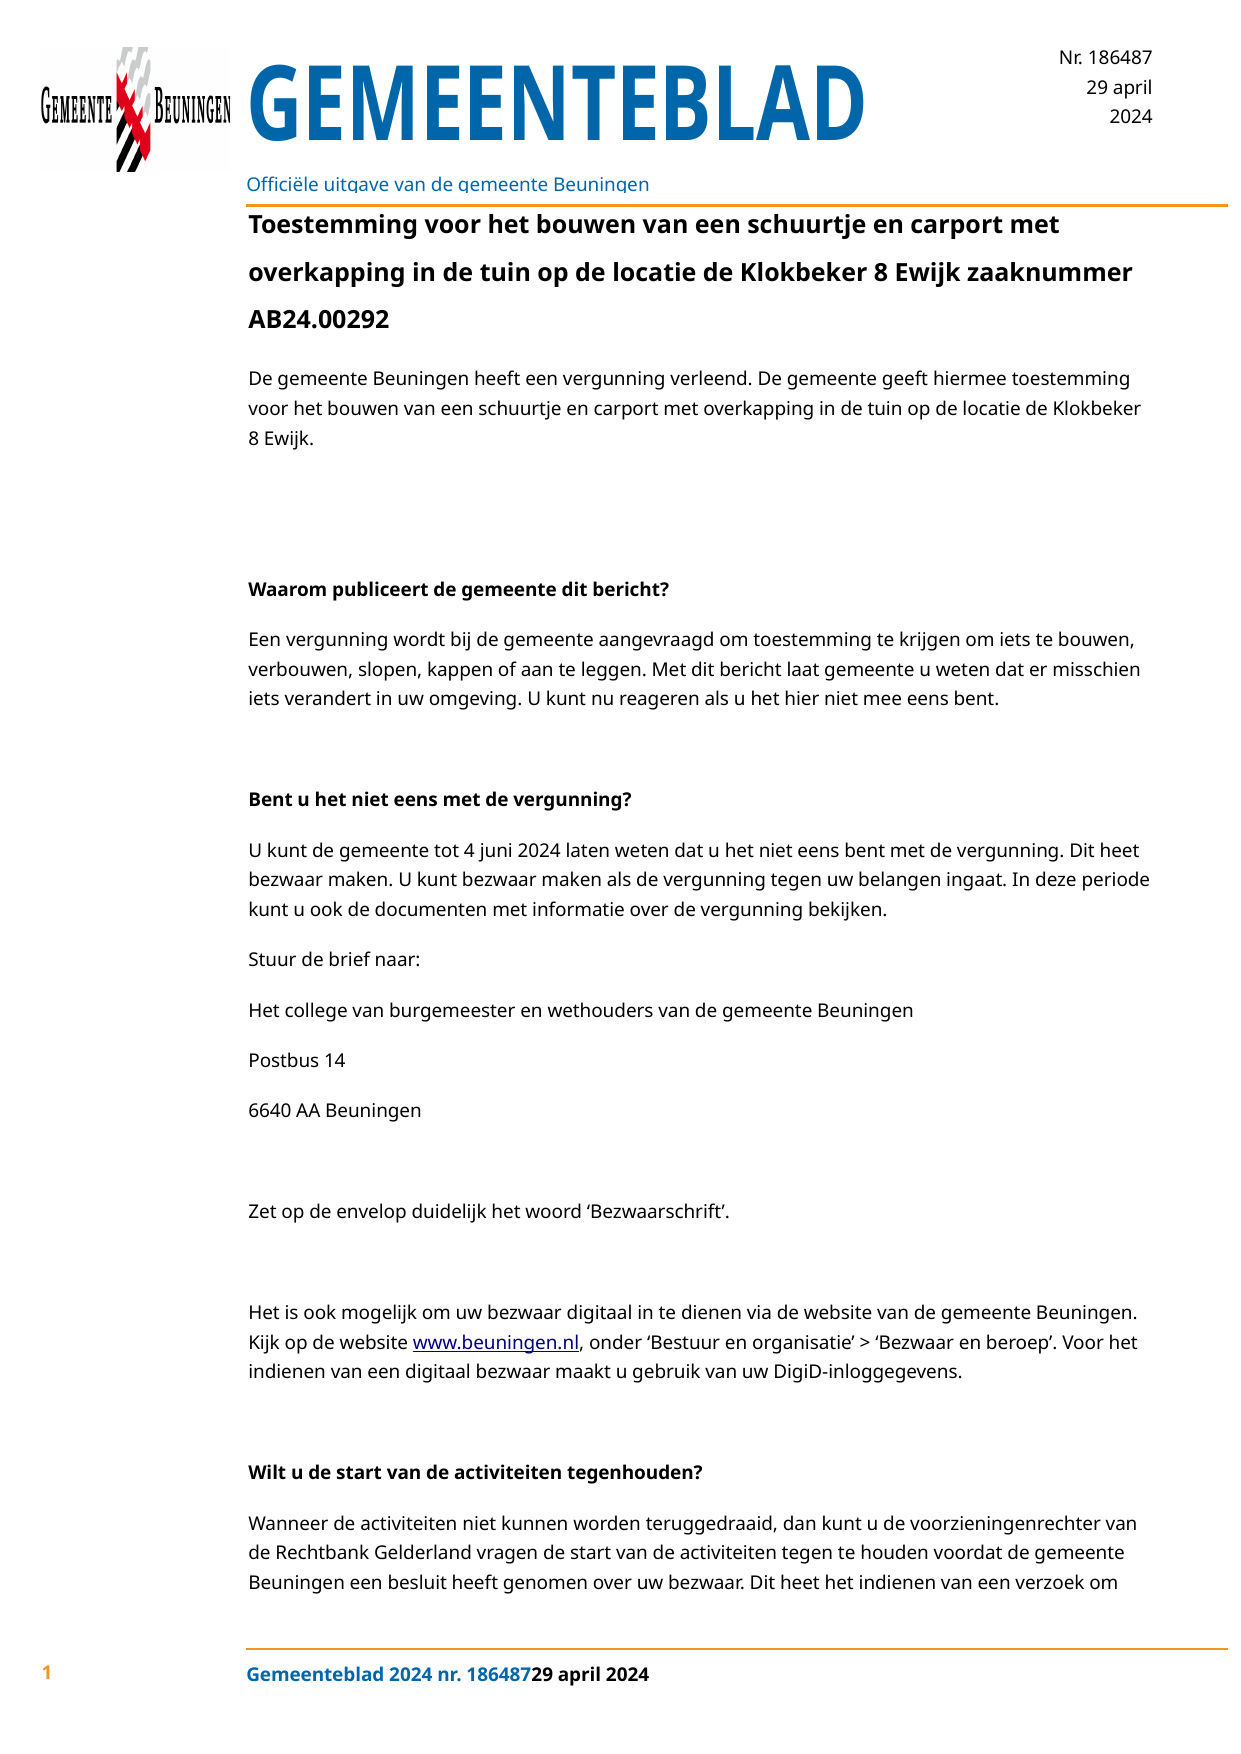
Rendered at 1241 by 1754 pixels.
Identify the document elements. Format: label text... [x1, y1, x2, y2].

text Bent u het niet eens met de vergunning? [248, 786, 1152, 812]
text Waarom publiceert de gemeente dit bericht? [248, 576, 1152, 602]
text Het is ook mogelijk om uw bezwaar digitaal in te dienen via de website van de gemeente Beuningen. Kijk op de website www.beuningen.nl, onder ‘Bestuur en organisatie’ > ‘Bezwaar en beroep’. Voor het indienen van een digitaal bezwaar maakt u gebruik van uw DigiD-inloggegevens. [248, 1299, 1152, 1384]
text Wanneer de activiteiten niet kunnen worden teruggedraaid, dan kunt u de voorzieningenrechter van de Rechtbank Gelderland vragen de start van de activiteiten tegen te houden voordat de gemeente Beuningen een besluit heeft genomen over uw bezwaar. Dit heet het indienen van een verzoek om [248, 1510, 1152, 1594]
text De gemeente Beuningen heeft een vergunning verleend. De gemeente geeft hiermee toestemming voor het bouwen van een schuurtje en carport met overkapping in de tuin op de locatie de Klokbeker 8 Ewijk. [248, 366, 1152, 450]
text Zet op de envelop duidelijk het woord ‘Bezwaarschrift’. [248, 1198, 1152, 1224]
text Wilt u de start van de activiteiten tegenhouden? [248, 1459, 1152, 1485]
text Postbus 14 [248, 1047, 1152, 1073]
picture [41, 47, 231, 172]
text U kunt de gemeente tot 4 juni 2024 laten weten dat u het niet eens bent met de vergunning. Dit heet bezwaar maken. U kunt bezwaar maken als de vergunning tegen uw belangen ingaat. In deze periode kunt u ook de documenten met informatie over de vergunning bekijken. [248, 837, 1152, 922]
text Stuur de brief naar: [248, 946, 1152, 972]
text Het college van burgemeester en wethouders van de gemeente Beuningen [248, 997, 1152, 1022]
text Een vergunning wordt bij de gemeente aangevraagd om toestemming te krijgen om iets te bouwen, verbouwen, slopen, kappen of aan te leggen. Met dit bericht laat gemeente u weten dat er misschien iets verandert in uw omgeving. U kunt nu reageren als u het hier niet mee eens bent. [248, 626, 1152, 711]
text Toestemming voor het bouwen van een schuurtje en carport met overkapping in de tuin op de locatie de Klokbeker 8 Ewijk zaaknummer AB24.00292 [248, 207, 1152, 336]
text 6640 AA Beuningen [248, 1098, 1152, 1123]
